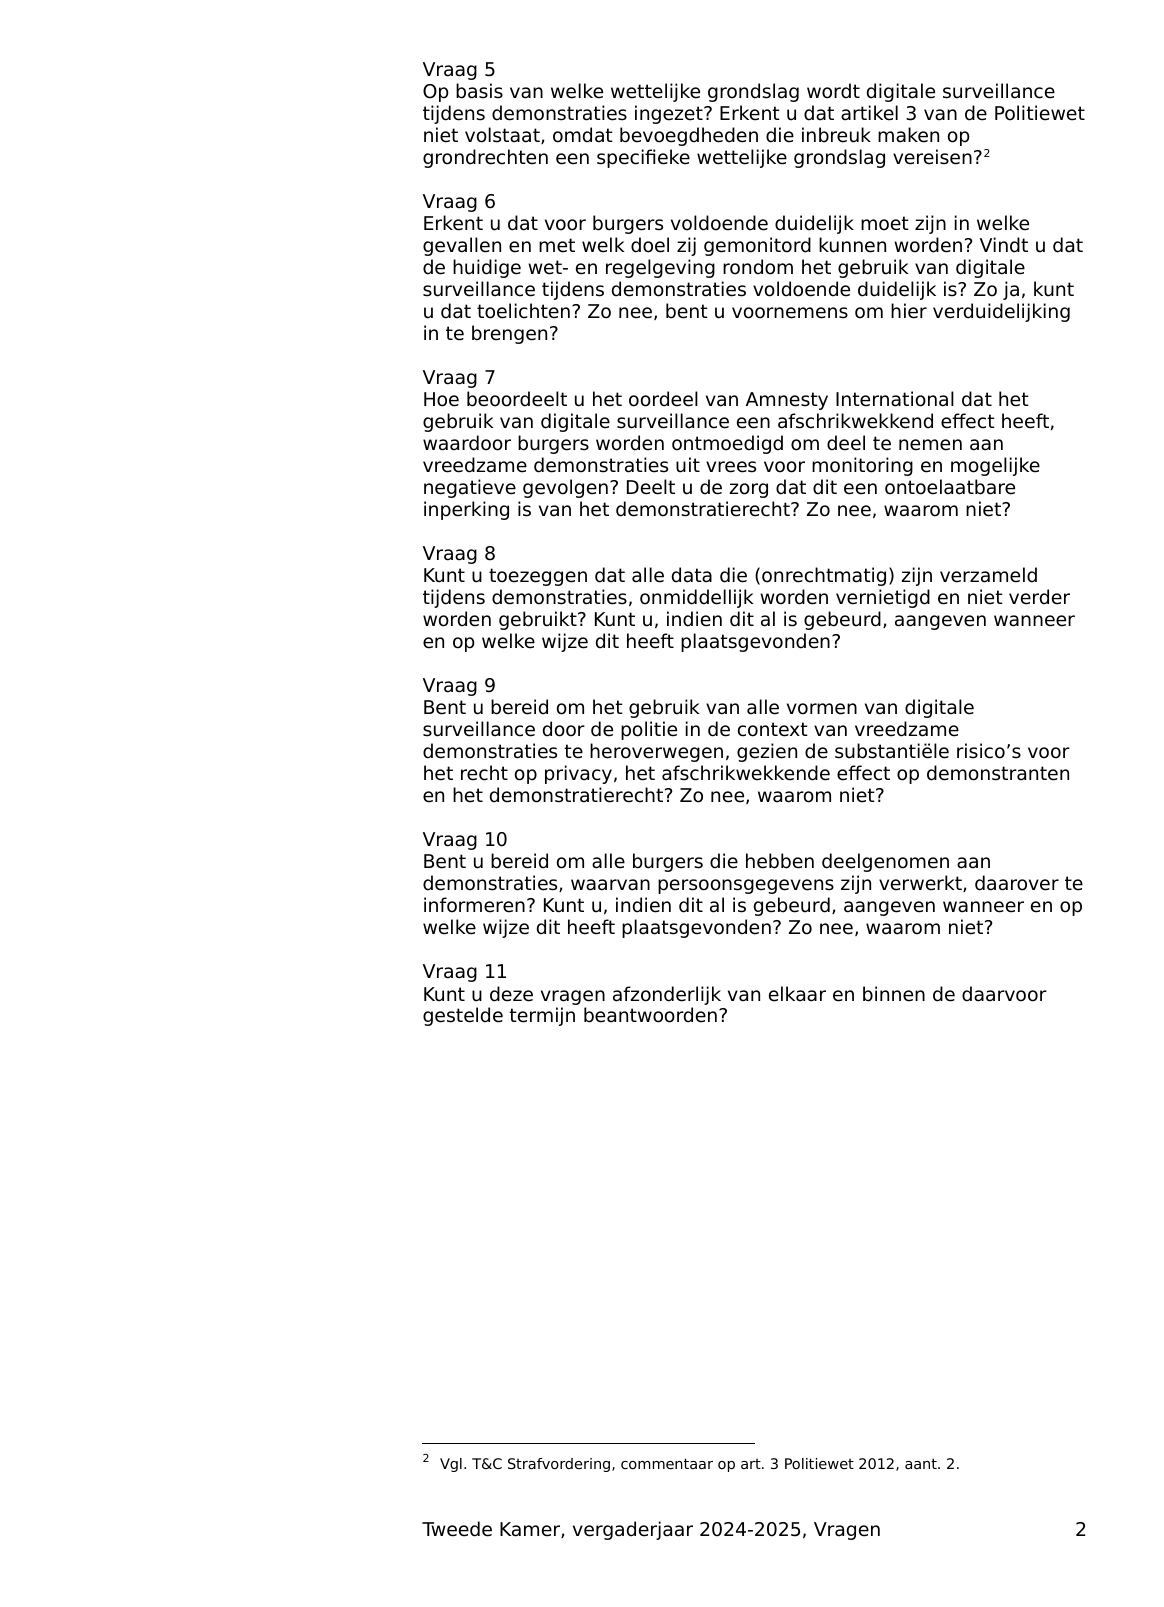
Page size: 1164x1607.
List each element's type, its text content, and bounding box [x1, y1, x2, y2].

text Vraag 10 [422, 829, 1087, 851]
text Vgl. T&C Strafvordering, commentaar op art. 3 Politiewet 2012, aant. 2. [422, 1452, 1087, 1474]
text Hoe beoordeelt u het oordeel van Amnesty International dat het gebruik van digitale surveillance een afschrikwekkend effect heeft, waardoor burgers worden ontmoedigd om deel te nemen aan vreedzame demonstraties uit vrees voor monitoring en mogelijke negatieve gevolgen? Deelt u de zorg dat dit een ontoelaatbare inperking is van het demonstratierecht? Zo nee, waarom niet? [422, 389, 1087, 521]
text Kunt u toezeggen dat alle data die (onrechtmatig) zijn verzameld tijdens demonstraties, onmiddellijk worden vernietigd en niet verder worden gebruikt? Kunt u, indien dit al is gebeurd, aangeven wanneer en op welke wijze dit heeft plaatsgevonden? [422, 565, 1087, 653]
text Vraag 7 [422, 367, 1087, 389]
text Kunt u deze vragen afzonderlijk van elkaar en binnen de daarvoor gestelde termijn beantwoorden? [422, 983, 1087, 1027]
text Vraag 6 [422, 191, 1087, 213]
text Bent u bereid om alle burgers die hebben deelgenomen aan demonstraties, waarvan persoonsgegevens zijn verwerkt, daarover te informeren? Kunt u, indien dit al is gebeurd, aangeven wanneer en op welke wijze dit heeft plaatsgevonden? Zo nee, waarom niet? [422, 851, 1087, 939]
text Vraag 5 [422, 59, 1087, 81]
text Op basis van welke wettelijke grondslag wordt digitale surveillance tijdens demonstraties ingezet? Erkent u dat artikel 3 van de Politiewet niet volstaat, omdat bevoegdheden die inbreuk maken op grondrechten een specifieke wettelijke grondslag vereisen? [422, 81, 1087, 169]
text Vraag 8 [422, 543, 1087, 565]
text Vraag 11 [422, 961, 1087, 983]
text Vraag 9 [422, 675, 1087, 697]
text Erkent u dat voor burgers voldoende duidelijk moet zijn in welke gevallen en met welk doel zij gemonitord kunnen worden? Vindt u dat de huidige wet- en regelgeving rondom het gebruik van digitale surveillance tijdens demonstraties voldoende duidelijk is? Zo ja, kunt u dat toelichten? Zo nee, bent u voornemens om hier verduidelijking in te brengen? [422, 213, 1087, 345]
text Bent u bereid om het gebruik van alle vormen van digitale surveillance door de politie in de context van vreedzame demonstraties te heroverwegen, gezien de substantiële risico’s voor het recht op privacy, het afschrikwekkende effect op demonstranten en het demonstratierecht? Zo nee, waarom niet? [422, 697, 1087, 807]
